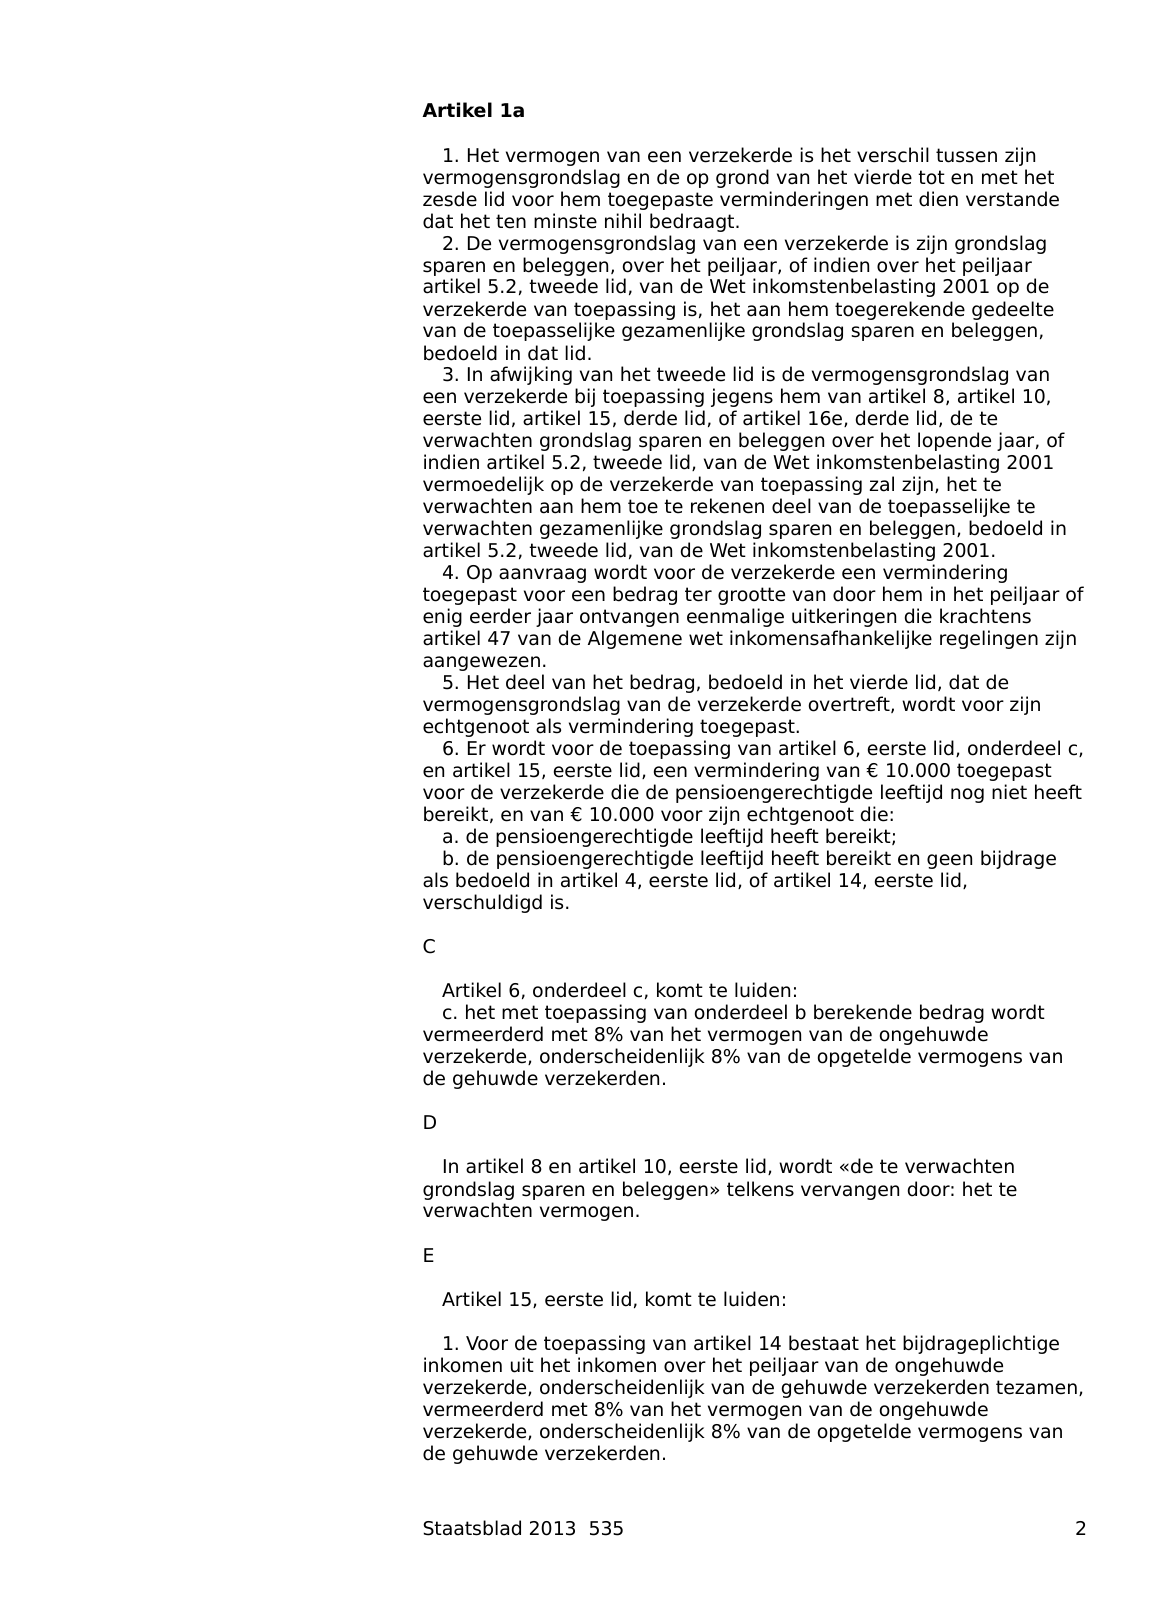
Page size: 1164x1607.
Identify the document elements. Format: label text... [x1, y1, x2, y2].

subtitle Artikel 1a [422, 100, 1087, 122]
text C [422, 936, 1087, 958]
text 4. Op aanvraag wordt voor de verzekerde een vermindering toegepast voor een bedrag ter grootte van door hem in het peiljaar of enig eerder jaar ontvangen eenmalige uitkeringen die krachtens artikel 47 van de Algemene wet inkomensafhankelijke regelingen zijn aangewezen. [422, 562, 1087, 672]
text Artikel 15, eerste lid, komt te luiden: [422, 1289, 1087, 1311]
text In artikel 8 en artikel 10, eerste lid, wordt «de te verwachten grondslag sparen en beleggen» telkens vervangen door: het te verwachten vermogen. [422, 1156, 1087, 1222]
text 1. Voor de toepassing van artikel 14 bestaat het bijdrageplichtige inkomen uit het inkomen over het peiljaar van de ongehuwde verzekerde, onderscheidenlijk van de gehuwde verzekerden tezamen, vermeerderd met 8% van het vermogen van de ongehuwde verzekerde, onderscheidenlijk 8% van de opgetelde vermogens van de gehuwde verzekerden. [422, 1333, 1087, 1465]
text a. de pensioengerechtigde leeftijd heeft bereikt; [422, 826, 1087, 848]
text c. het met toepassing van onderdeel b berekende bedrag wordt vermeerderd met 8% van het vermogen van de ongehuwde verzekerde, onderscheidenlijk 8% van de opgetelde vermogens van de gehuwde verzekerden. [422, 1002, 1087, 1090]
text D [422, 1112, 1087, 1134]
text 2. De vermogensgrondslag van een verzekerde is zijn grondslag sparen en beleggen, over het peiljaar, of indien over het peiljaar artikel 5.2, tweede lid, van de Wet inkomstenbelasting 2001 op de verzekerde van toepassing is, het aan hem toegerekende gedeelte van de toepasselijke gezamenlijke grondslag sparen en beleggen, bedoeld in dat lid. [422, 232, 1087, 364]
text 1. Het vermogen van een verzekerde is het verschil tussen zijn vermogensgrondslag en de op grond van het vierde tot en met het zesde lid voor hem toegepaste verminderingen met dien verstande dat het ten minste nihil bedraagt. [422, 144, 1087, 232]
text Artikel 6, onderdeel c, komt te luiden: [422, 980, 1087, 1002]
text E [422, 1244, 1087, 1267]
text b. de pensioengerechtigde leeftijd heeft bereikt en geen bijdrage als bedoeld in artikel 4, eerste lid, of artikel 14, eerste lid, verschuldigd is. [422, 848, 1087, 914]
text 6. Er wordt voor de toepassing van artikel 6, eerste lid, onderdeel c, en artikel 15, eerste lid, een vermindering van € 10.000 toegepast voor de verzekerde die de pensioengerechtigde leeftijd nog niet heeft bereikt, en van € 10.000 voor zijn echtgenoot die: [422, 738, 1087, 826]
text 3. In afwijking van het tweede lid is de vermogensgrondslag van een verzekerde bij toepassing jegens hem van artikel 8, artikel 10, eerste lid, artikel 15, derde lid, of artikel 16e, derde lid, de te verwachten grondslag sparen en beleggen over het lopende jaar, of indien artikel 5.2, tweede lid, van de Wet inkomstenbelasting 2001 vermoedelijk op de verzekerde van toepassing zal zijn, het te verwachten aan hem toe te rekenen deel van de toepasselijke te verwachten gezamenlijke grondslag sparen en beleggen, bedoeld in artikel 5.2, tweede lid, van de Wet inkomstenbelasting 2001. [422, 364, 1087, 562]
text 5. Het deel van het bedrag, bedoeld in het vierde lid, dat de vermogensgrondslag van de verzekerde overtreft, wordt voor zijn echtgenoot als vermindering toegepast. [422, 672, 1087, 738]
